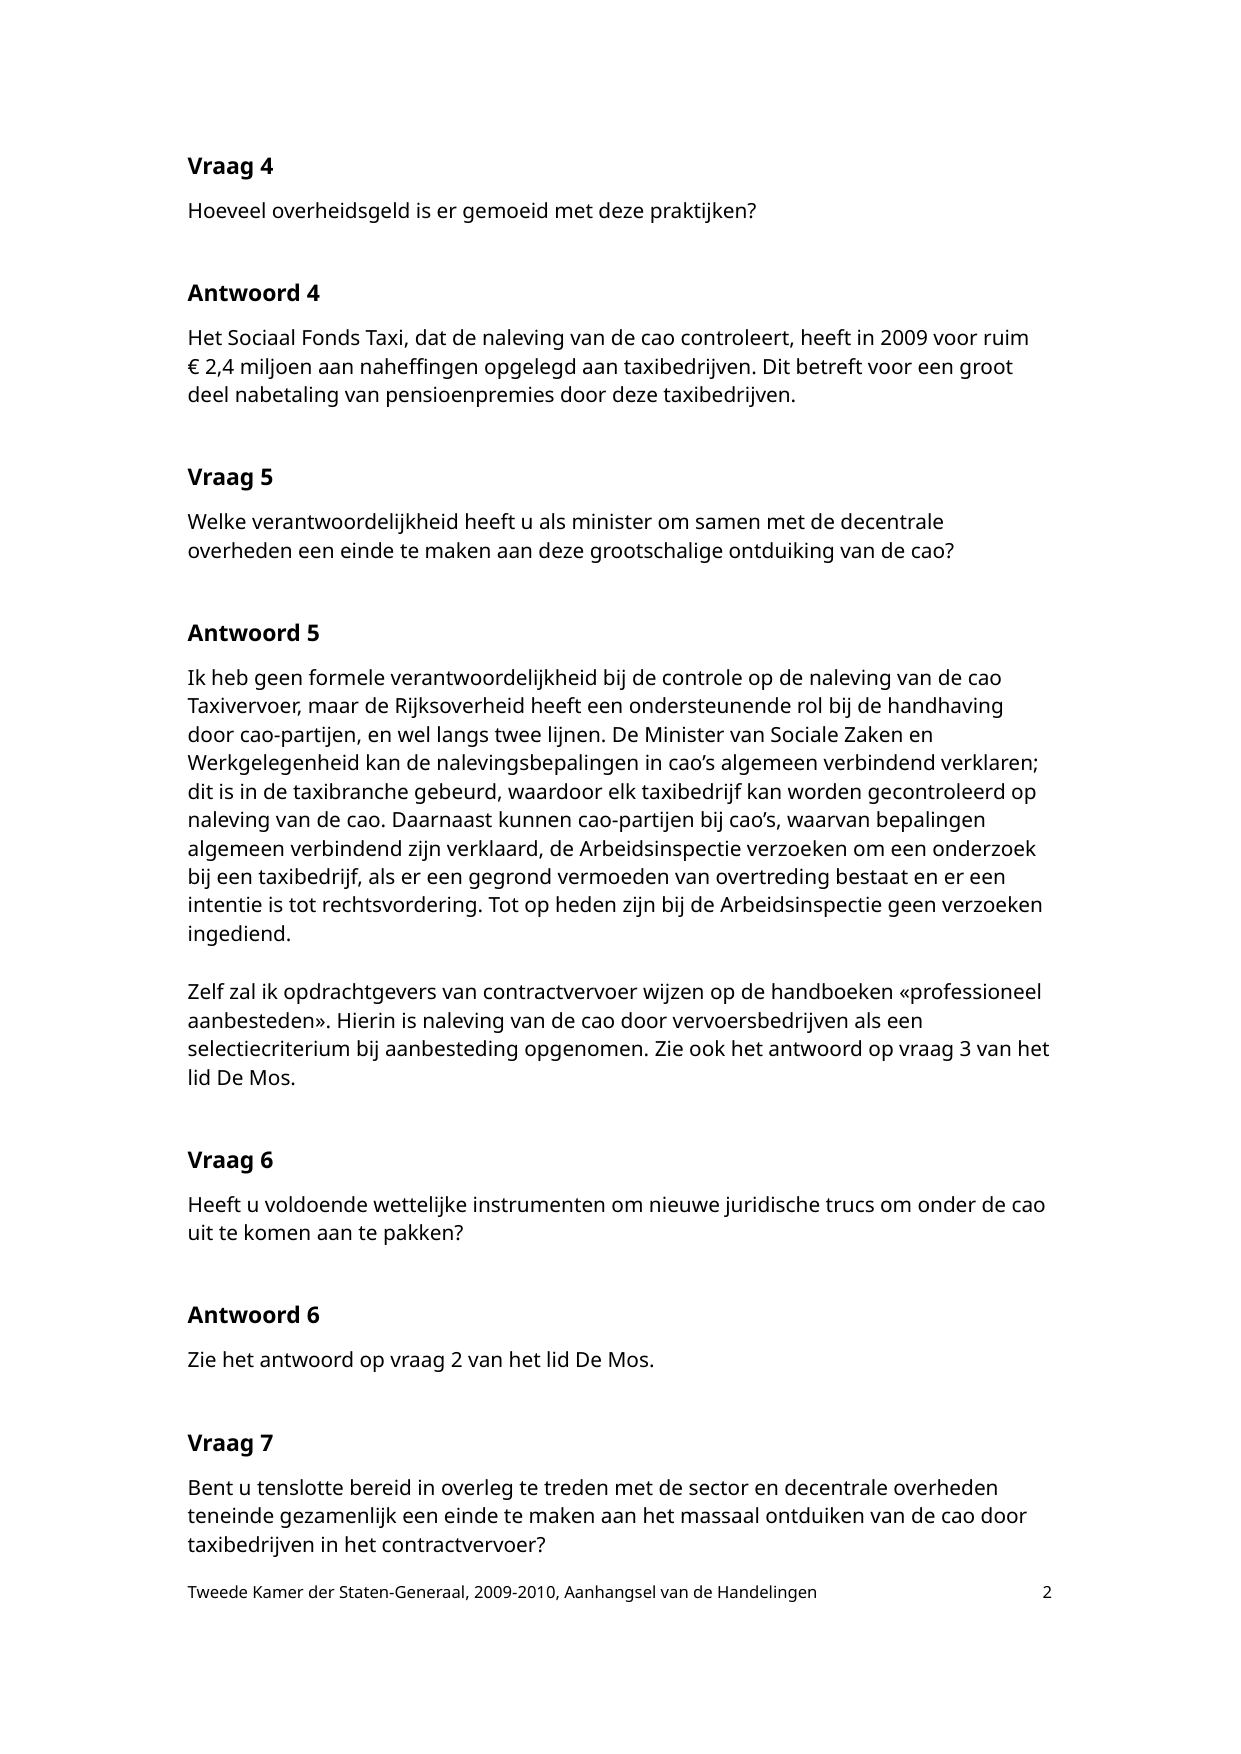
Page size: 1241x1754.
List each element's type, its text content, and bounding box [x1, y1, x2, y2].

text Welke verantwoordelijkheid heeft u als minister om samen met de decentrale overheden een einde te maken aan deze grootschalige ontduiking van de cao? [187, 507, 1053, 564]
text Zelf zal ik opdrachtgevers van contractvervoer wijzen op de handboeken «professioneel aanbesteden». Hierin is naleving van de cao door vervoersbedrijven als een selectiecriterium bij aanbesteding opgenomen. Zie ook het antwoord op vraag 3 van het lid De Mos. [187, 977, 1053, 1091]
text Hoeveel overheidsgeld is er gemoeid met deze praktijken? [187, 196, 1053, 225]
text Bent u tenslotte bereid in overleg te treden met de sector en decentrale overheden teneinde gezamenlijk een einde te maken aan het massaal ontduiken van de cao door taxibedrijven in het contractvervoer? [187, 1473, 1053, 1558]
subtitle Antwoord 5 [187, 617, 1053, 648]
text Het Sociaal Fonds Taxi, dat de naleving van de cao controleert, heeft in 2009 voor ruim € 2,4 miljoen aan naheffingen opgelegd aan taxibedrijven. Dit betreft voor een groot deel nabetaling van pensioenpremies door deze taxibedrijven. [187, 323, 1053, 409]
subtitle Vraag 6 [187, 1144, 1053, 1175]
subtitle Vraag 4 [187, 150, 1053, 181]
subtitle Vraag 5 [187, 461, 1053, 492]
text Zie het antwoord op vraag 2 van het lid De Mos. [187, 1346, 1053, 1374]
text Ik heb geen formele verantwoordelijkheid bij de controle op de naleving van de cao Taxivervoer, maar de Rijksoverheid heeft een ondersteunende rol bij de handhaving door cao-partijen, en wel langs twee lijnen. De Minister van Sociale Zaken en Werkgelegenheid kan de nalevingsbepalingen in cao’s algemeen verbindend verklaren; dit is in de taxibranche gebeurd, waardoor elk taxibedrijf kan worden gecontroleerd op naleving van de cao. Daarnaast kunnen cao-partijen bij cao’s, waarvan bepalingen algemeen verbindend zijn verklaard, de Arbeidsinspectie verzoeken om een onderzoek bij een taxibedrijf, als er een gegrond vermoeden van overtreding bestaat en er een intentie is tot rechtsvordering. Tot op heden zijn bij de Arbeidsinspectie geen verzoeken ingediend. [187, 663, 1053, 947]
subtitle Vraag 7 [187, 1427, 1053, 1458]
subtitle Antwoord 6 [187, 1299, 1053, 1331]
text Heeft u voldoende wettelijke instrumenten om nieuwe juridische trucs om onder de cao uit te komen aan te pakken? [187, 1190, 1053, 1247]
subtitle Antwoord 4 [187, 277, 1053, 308]
